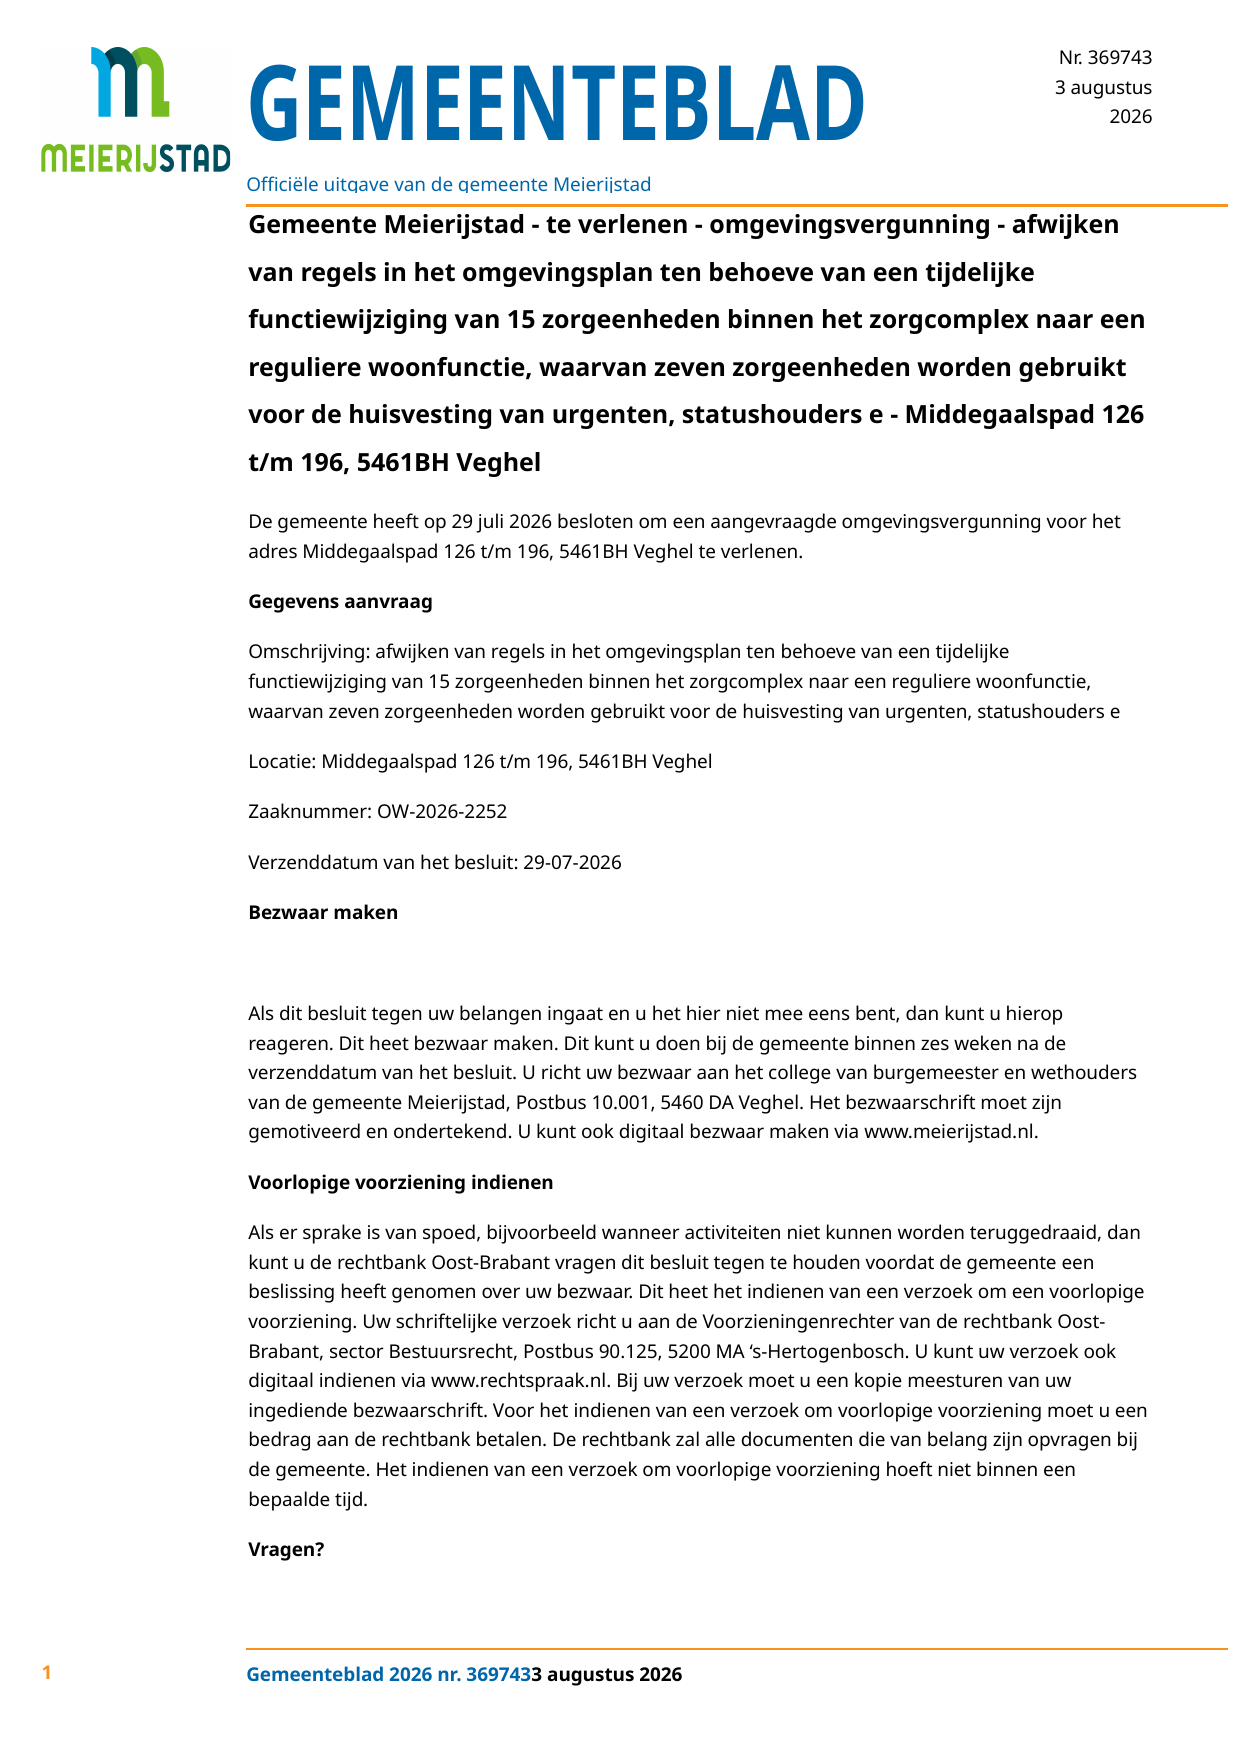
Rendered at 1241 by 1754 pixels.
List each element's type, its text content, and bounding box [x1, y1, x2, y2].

text Locatie: Middegaalspad 126 t/m 196, 5461BH Veghel [248, 748, 1152, 774]
text Verzenddatum van het besluit: 29-07-2026 [248, 849, 1152, 875]
text Als dit besluit tegen uw belangen ingaat en u het hier niet mee eens bent, dan kunt u hierop reageren. Dit heet bezwaar maken. Dit kunt u doen bij de gemeente binnen zes weken na de verzenddatum van het besluit. U richt uw bezwaar aan het college van burgemeester en wethouders van de gemeente Meierijstad, Postbus 10.001, 5460 DA Veghel. Het bezwaarschrift moet zijn gemotiveerd en ondertekend. U kunt ook digitaal bezwaar maken via www.meierijstad.nl. [248, 1000, 1152, 1144]
picture [41, 47, 231, 172]
text Als er sprake is van spoed, bijvoorbeeld wanneer activiteiten niet kunnen worden teruggedraaid, dan kunt u de rechtbank Oost-Brabant vragen dit besluit tegen te houden voordat de gemeente een beslissing heeft genomen over uw bezwaar. Dit heet het indienen van een verzoek om een voorlopige voorziening. Uw schriftelijke verzoek richt u aan de Voorzieningenrechter van de rechtbank Oost-Brabant, sector Bestuursrecht, Postbus 90.125, 5200 MA ‘s-Hertogenbosch. U kunt uw verzoek ook digitaal indienen via www.rechtspraak.nl. Bij uw verzoek moet u een kopie meesturen van uw ingediende bezwaarschrift. Voor het indienen van een verzoek om voorlopige voorziening moet u een bedrag aan de rechtbank betalen. De rechtbank zal alle documenten die van belang zijn opvragen bij de gemeente. Het indienen van een verzoek om voorlopige voorziening hoeft niet binnen een bepaalde tijd. [248, 1219, 1152, 1512]
text Voorlopige voorziening indienen [248, 1169, 1152, 1195]
text Vragen? [248, 1536, 1152, 1562]
text Zaaknummer: OW-2026-2252 [248, 799, 1152, 824]
text Gegevens aanvraag [248, 588, 1152, 614]
text Bezwaar maken [248, 899, 1152, 925]
text Gemeente Meierijstad - te verlenen - omgevingsvergunning - afwijken van regels in het omgevingsplan ten behoeve van een tijdelijke functiewijziging van 15 zorgeenheden binnen het zorgcomplex naar een reguliere woonfunctie, waarvan zeven zorgeenheden worden gebruikt voor de huisvesting van urgenten, statushouders e - Middegaalspad 126 t/m 196, 5461BH Veghel [248, 207, 1152, 479]
text De gemeente heeft op 29 juli 2026 besloten om een aangevraagde omgevingsvergunning voor het adres Middegaalspad 126 t/m 196, 5461BH Veghel te verlenen. [248, 508, 1152, 564]
text Omschrijving: afwijken van regels in het omgevingsplan ten behoeve van een tijdelijke functiewijziging van 15 zorgeenheden binnen het zorgcomplex naar een reguliere woonfunctie, waarvan zeven zorgeenheden worden gebruikt voor de huisvesting van urgenten, statushouders e [248, 639, 1152, 724]
